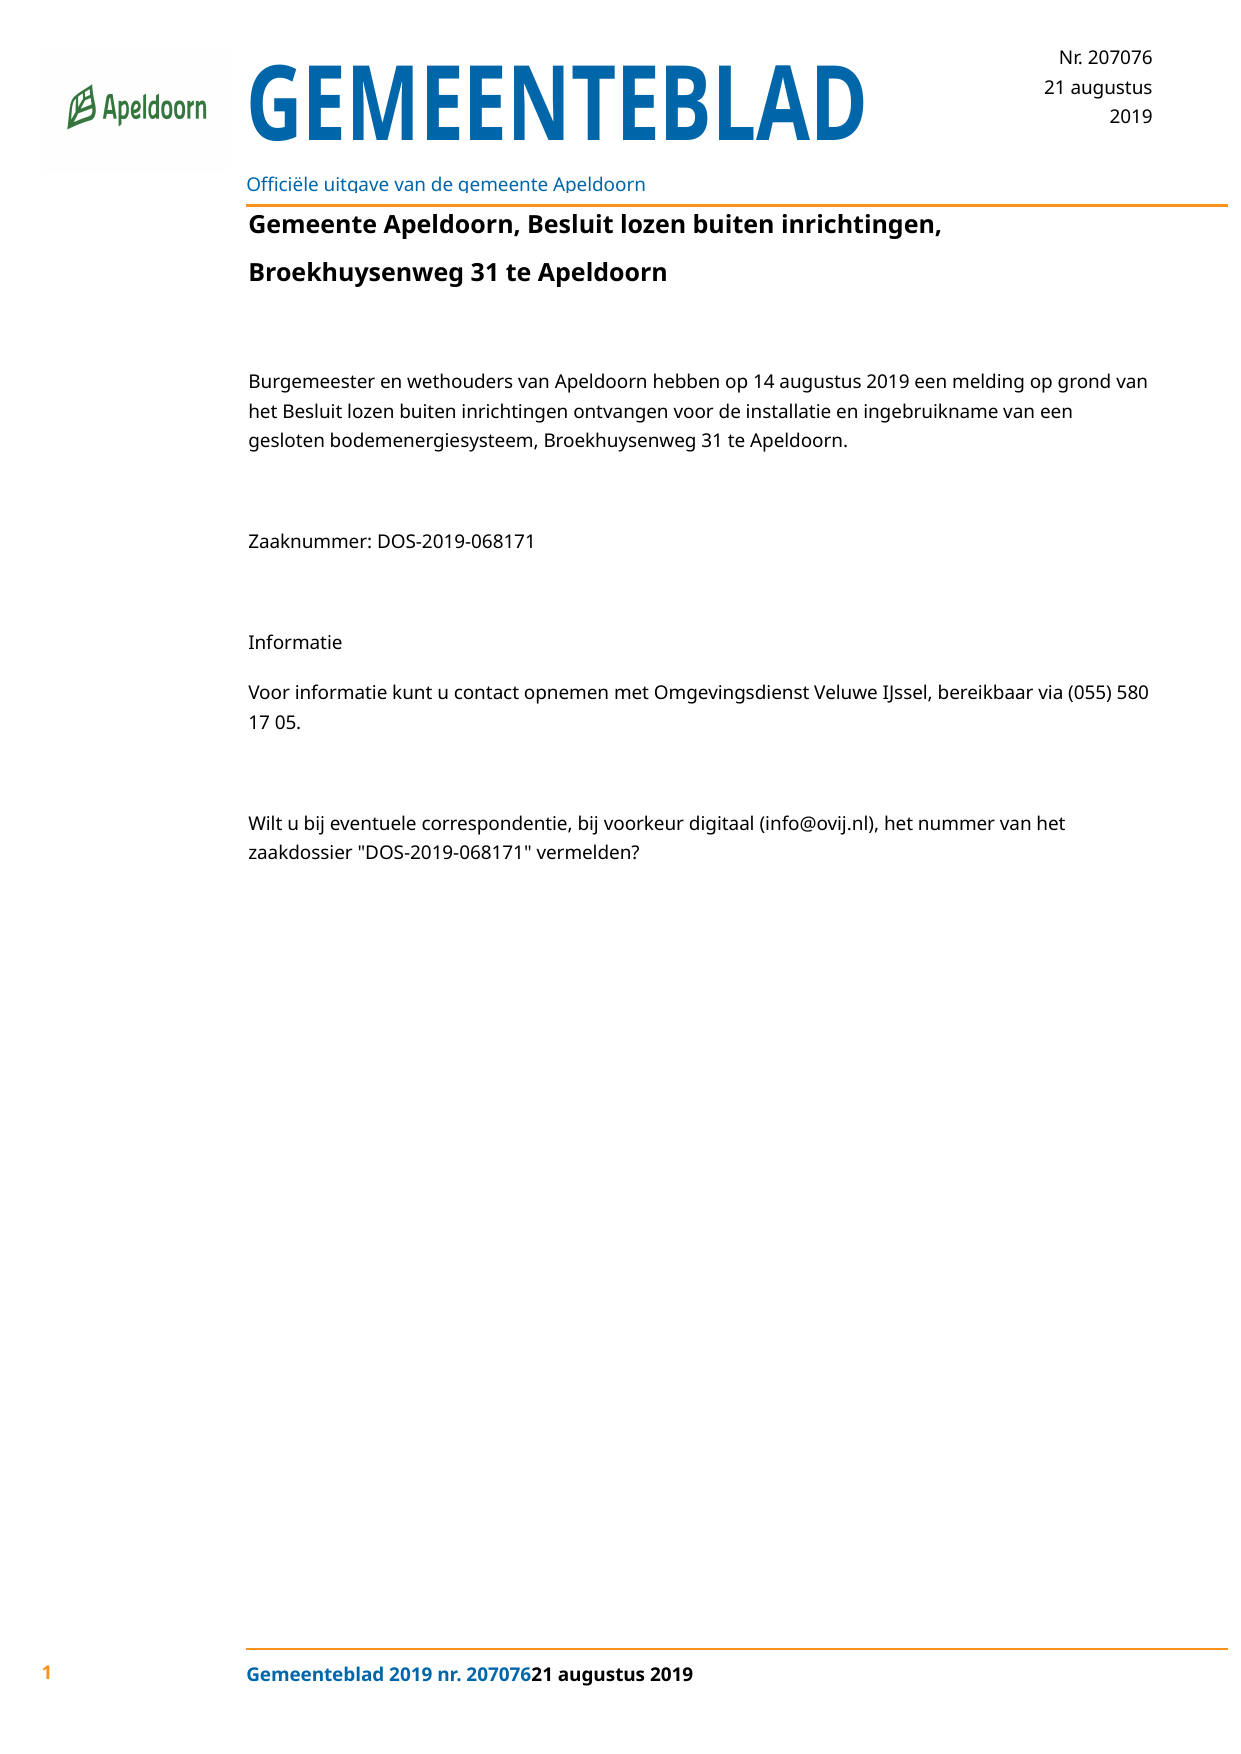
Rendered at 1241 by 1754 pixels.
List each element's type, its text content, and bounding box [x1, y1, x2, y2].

text Burgemeester en wethouders van Apeldoorn hebben op 14 augustus 2019 een melding op grond van het Besluit lozen buiten inrichtingen ontvangen voor de installatie en ingebruikname van een gesloten bodemenergiesysteem, Broekhuysenweg 31 te Apeldoorn. [248, 368, 1152, 453]
text Wilt u bij eventuele correspondentie, bij voorkeur digitaal (info@ovij.nl), het nummer van het zaakdossier "DOS-2019-068171" vermelden? [248, 810, 1152, 865]
text Voor informatie kunt u contact opnemen met Omgevingsdienst Veluwe IJssel, bereikbaar via (055) 580 17 05. [248, 679, 1152, 735]
text Zaaknummer: DOS-2019-068171 [248, 528, 1152, 554]
text Informatie [248, 629, 1152, 655]
picture [41, 47, 231, 172]
text Gemeente Apeldoorn, Besluit lozen buiten inrichtingen, Broekhuysenweg 31 te Apeldoorn [248, 207, 1152, 288]
